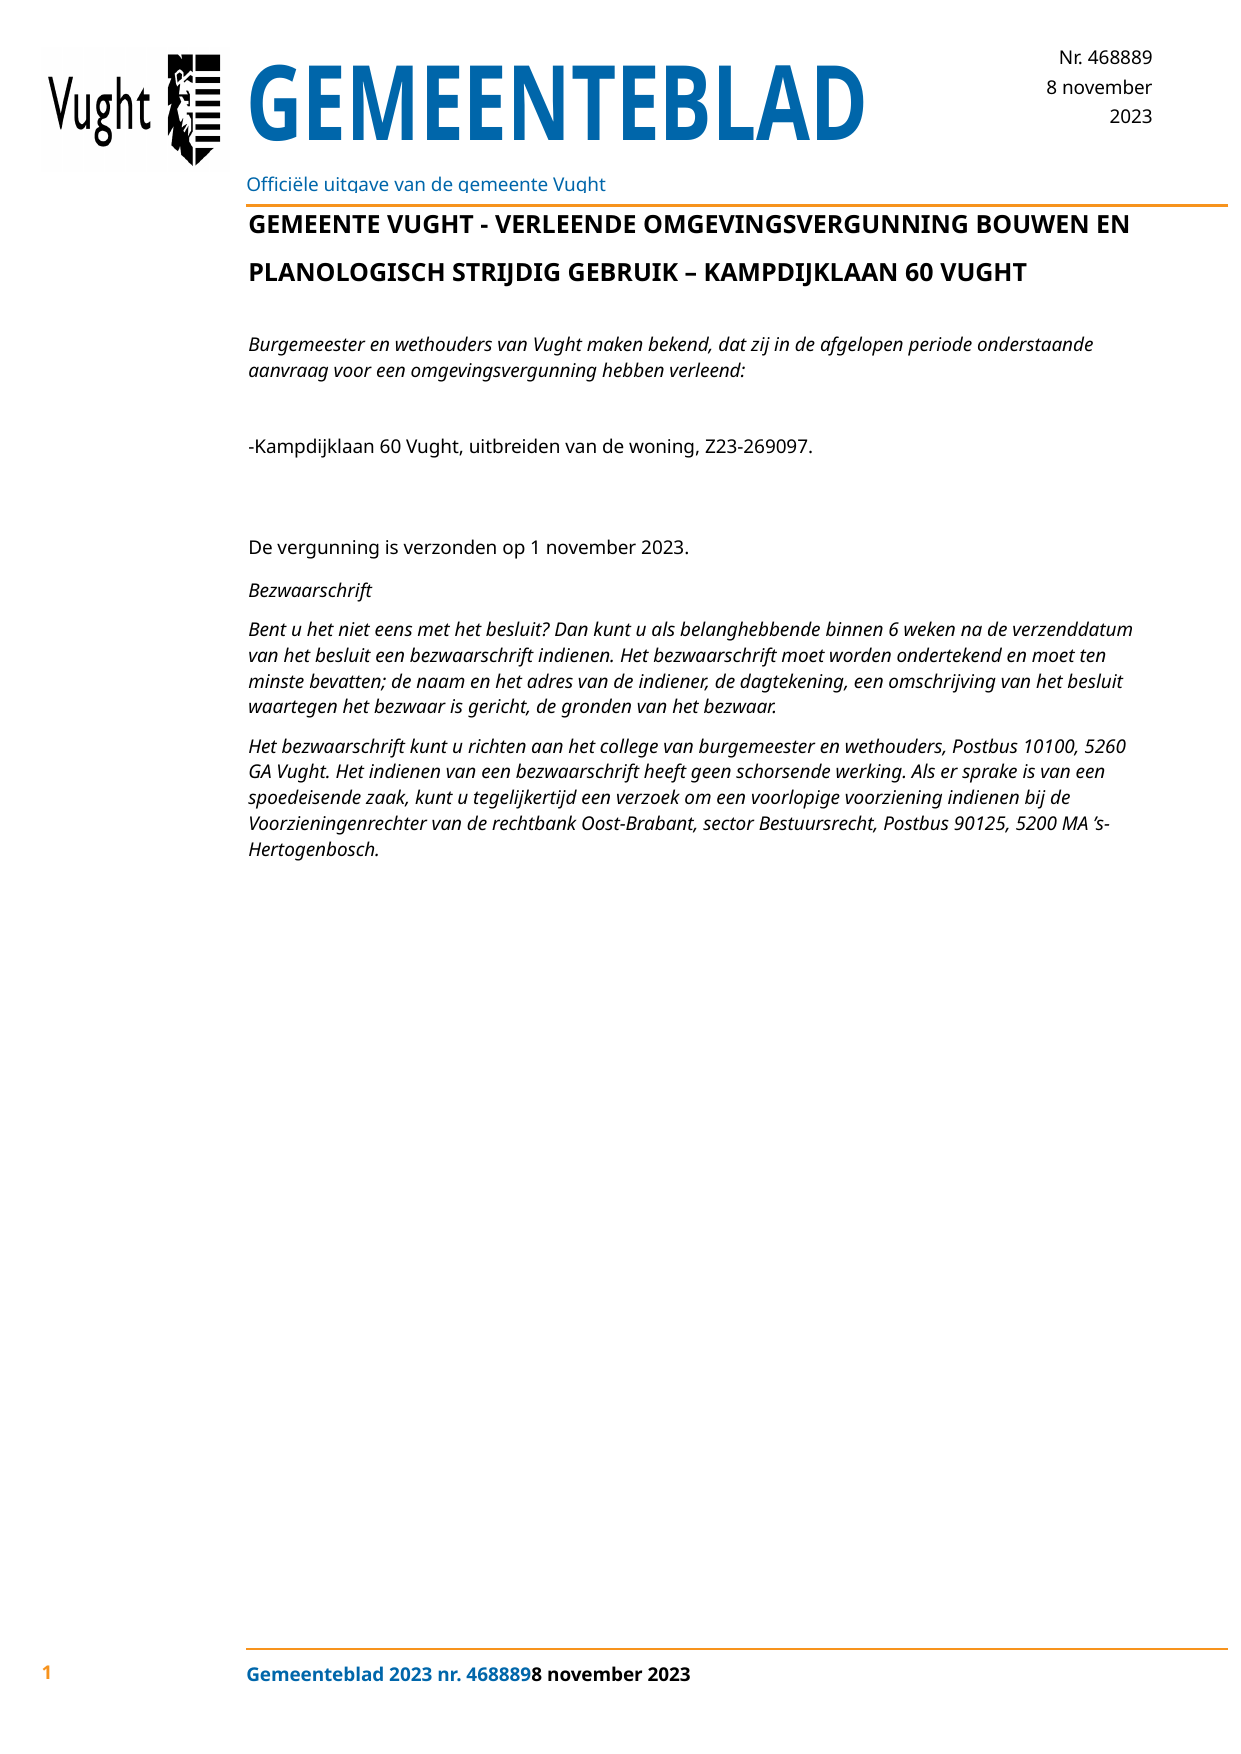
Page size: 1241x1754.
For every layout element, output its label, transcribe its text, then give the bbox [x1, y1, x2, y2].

text Het bezwaarschrift kunt u richten aan het college van burgemeester en wethouders, Postbus 10100, 5260 GA Vught. Het indienen van een bezwaarschrift heeft geen schorsende werking. Als er sprake is van een spoedeisende zaak, kunt u tegelijkertijd een verzoek om een voorlopige voorziening indienen bij de Voorzieningenrechter van de rechtbank Oost-Brabant, sector Bestuursrecht, Postbus 90125, 5200 MA ’s-Hertogenbosch. [248, 733, 1152, 862]
text Bent u het niet eens met het besluit? Dan kunt u als belanghebbende binnen 6 weken na de verzenddatum van het besluit een bezwaarschrift indienen. Het bezwaarschrift moet worden ondertekend en moet ten minste bevatten; de naam en het adres van de indiener, de dagtekening, een omschrijving van het besluit waartegen het bezwaar is gericht, de gronden van het bezwaar. [248, 617, 1152, 719]
text De vergunning is verzonden op 1 november 2023. [248, 534, 1152, 560]
text Bezwaarschrift [248, 577, 1152, 603]
text Burgemeester en wethouders van Vught maken bekend, dat zij in de afgelopen periode onderstaande aanvraag voor een omgevingsvergunning hebben verleend: [248, 331, 1152, 383]
text GEMEENTE VUGHT - VERLEENDE OMGEVINGSVERGUNNING BOUWEN EN PLANOLOGISCH STRIJDIG GEBRUIK – KAMPDIJKLAAN 60 VUGHT [248, 207, 1152, 288]
text -Kampdijklaan 60 Vught, uitbreiden van de woning, Z23-269097. [248, 433, 1152, 459]
picture [41, 47, 231, 172]
